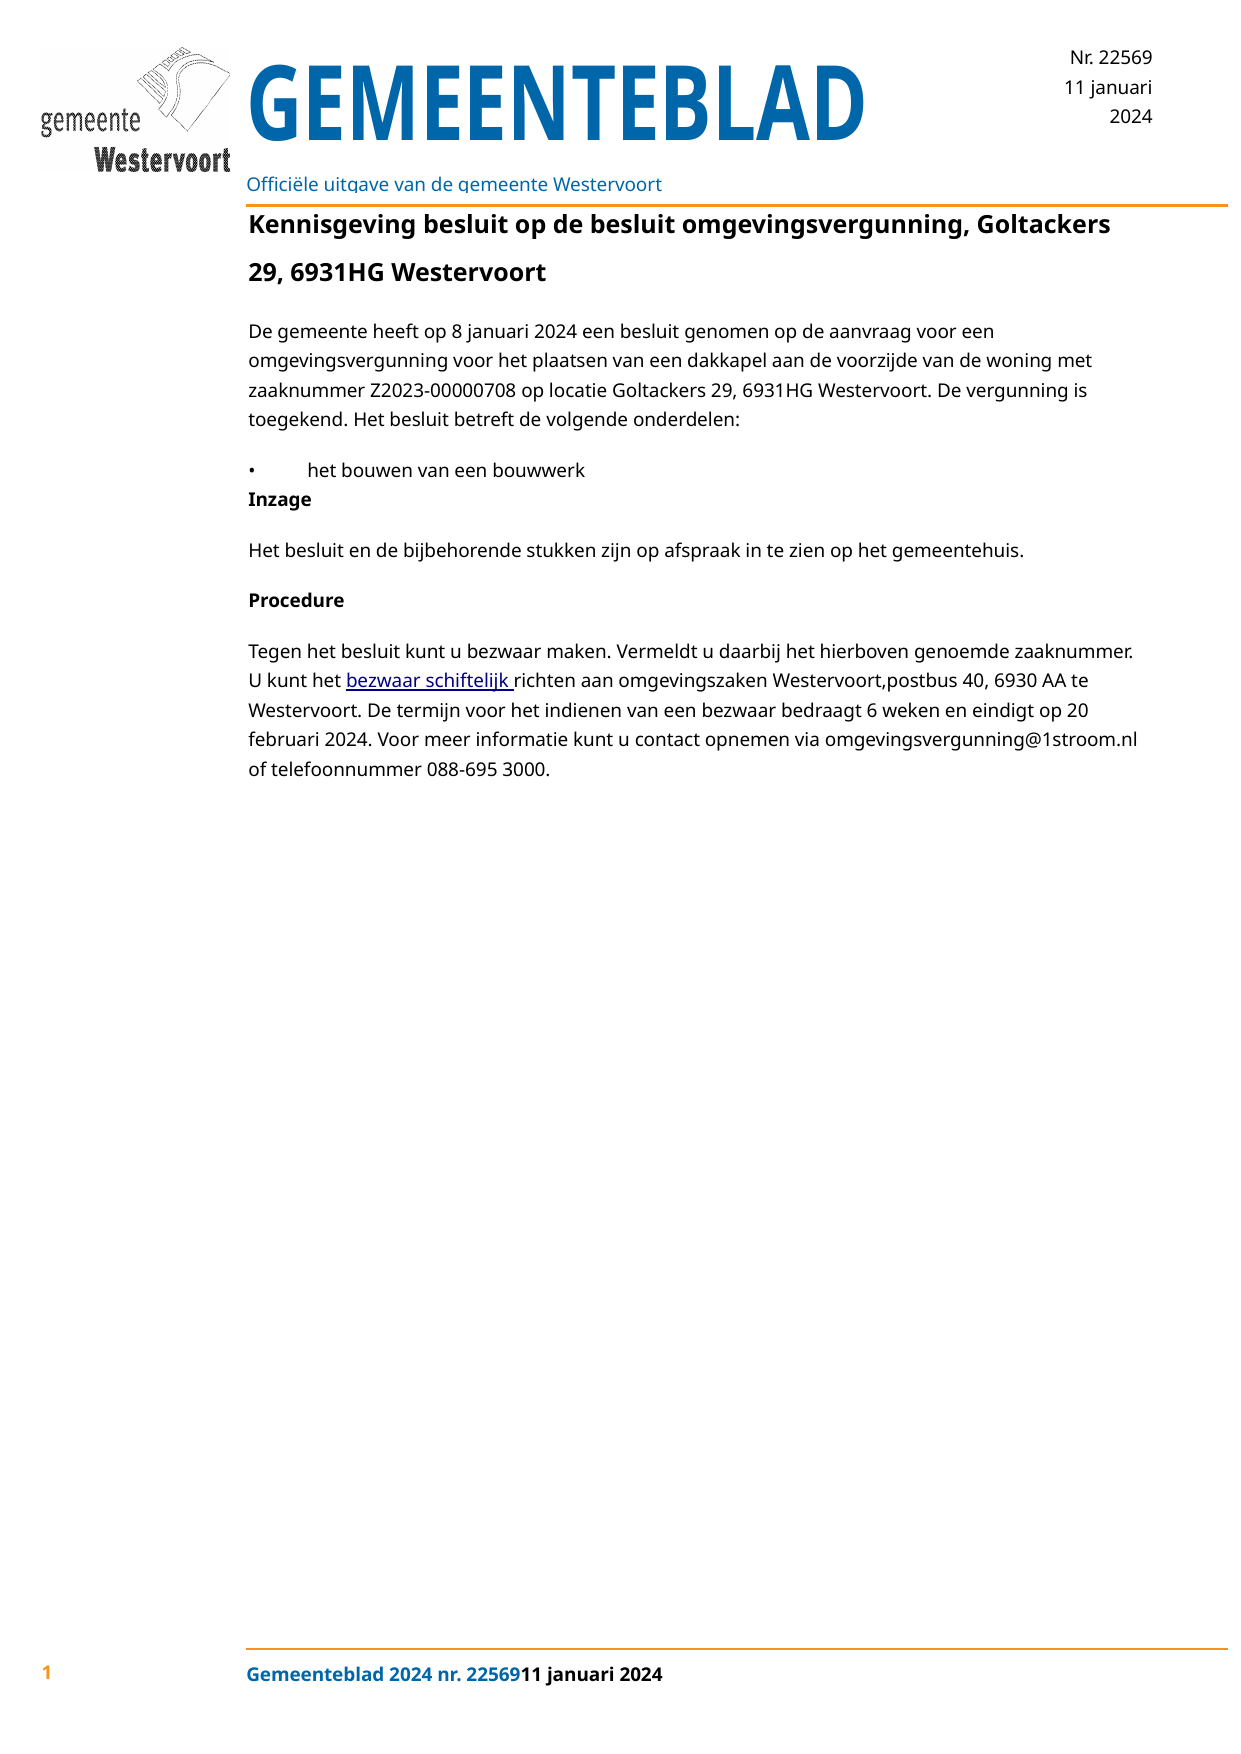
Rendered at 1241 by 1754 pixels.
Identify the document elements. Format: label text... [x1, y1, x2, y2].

text De gemeente heeft op 8 januari 2024 een besluit genomen op de aanvraag voor een omgevingsvergunning voor het plaatsen van een dakkapel aan de voorzijde van de woning met zaaknummer Z2023-00000708 op locatie Goltackers 29, 6931HG Westervoort. De vergunning is toegekend. Het besluit betreft de volgende onderdelen: [248, 318, 1152, 432]
text Inzage [248, 487, 1152, 512]
text Procedure [248, 587, 1152, 613]
text Kennisgeving besluit op de besluit omgevingsvergunning, Goltackers 29, 6931HG Westervoort [248, 207, 1152, 288]
text Tegen het besluit kunt u bezwaar maken. Vermeldt u daarbij het hierboven genoemde zaaknummer. U kunt het bezwaar schiftelijk richten aan omgevingszaken Westervoort,postbus 40, 6930 AA te Westervoort. De termijn voor het indienen van een bezwaar bedraagt 6 weken en eindigt op 20 februari 2024. Voor meer informatie kunt u contact opnemen via omgevingsvergunning@1stroom.nl of telefoonnummer 088-695 3000. [248, 638, 1152, 782]
text Het besluit en de bijbehorende stukken zijn op afspraak in te zien op het gemeentehuis. [248, 537, 1152, 563]
picture [41, 47, 231, 172]
list het bouwen van een bouwwerk [248, 457, 1152, 483]
